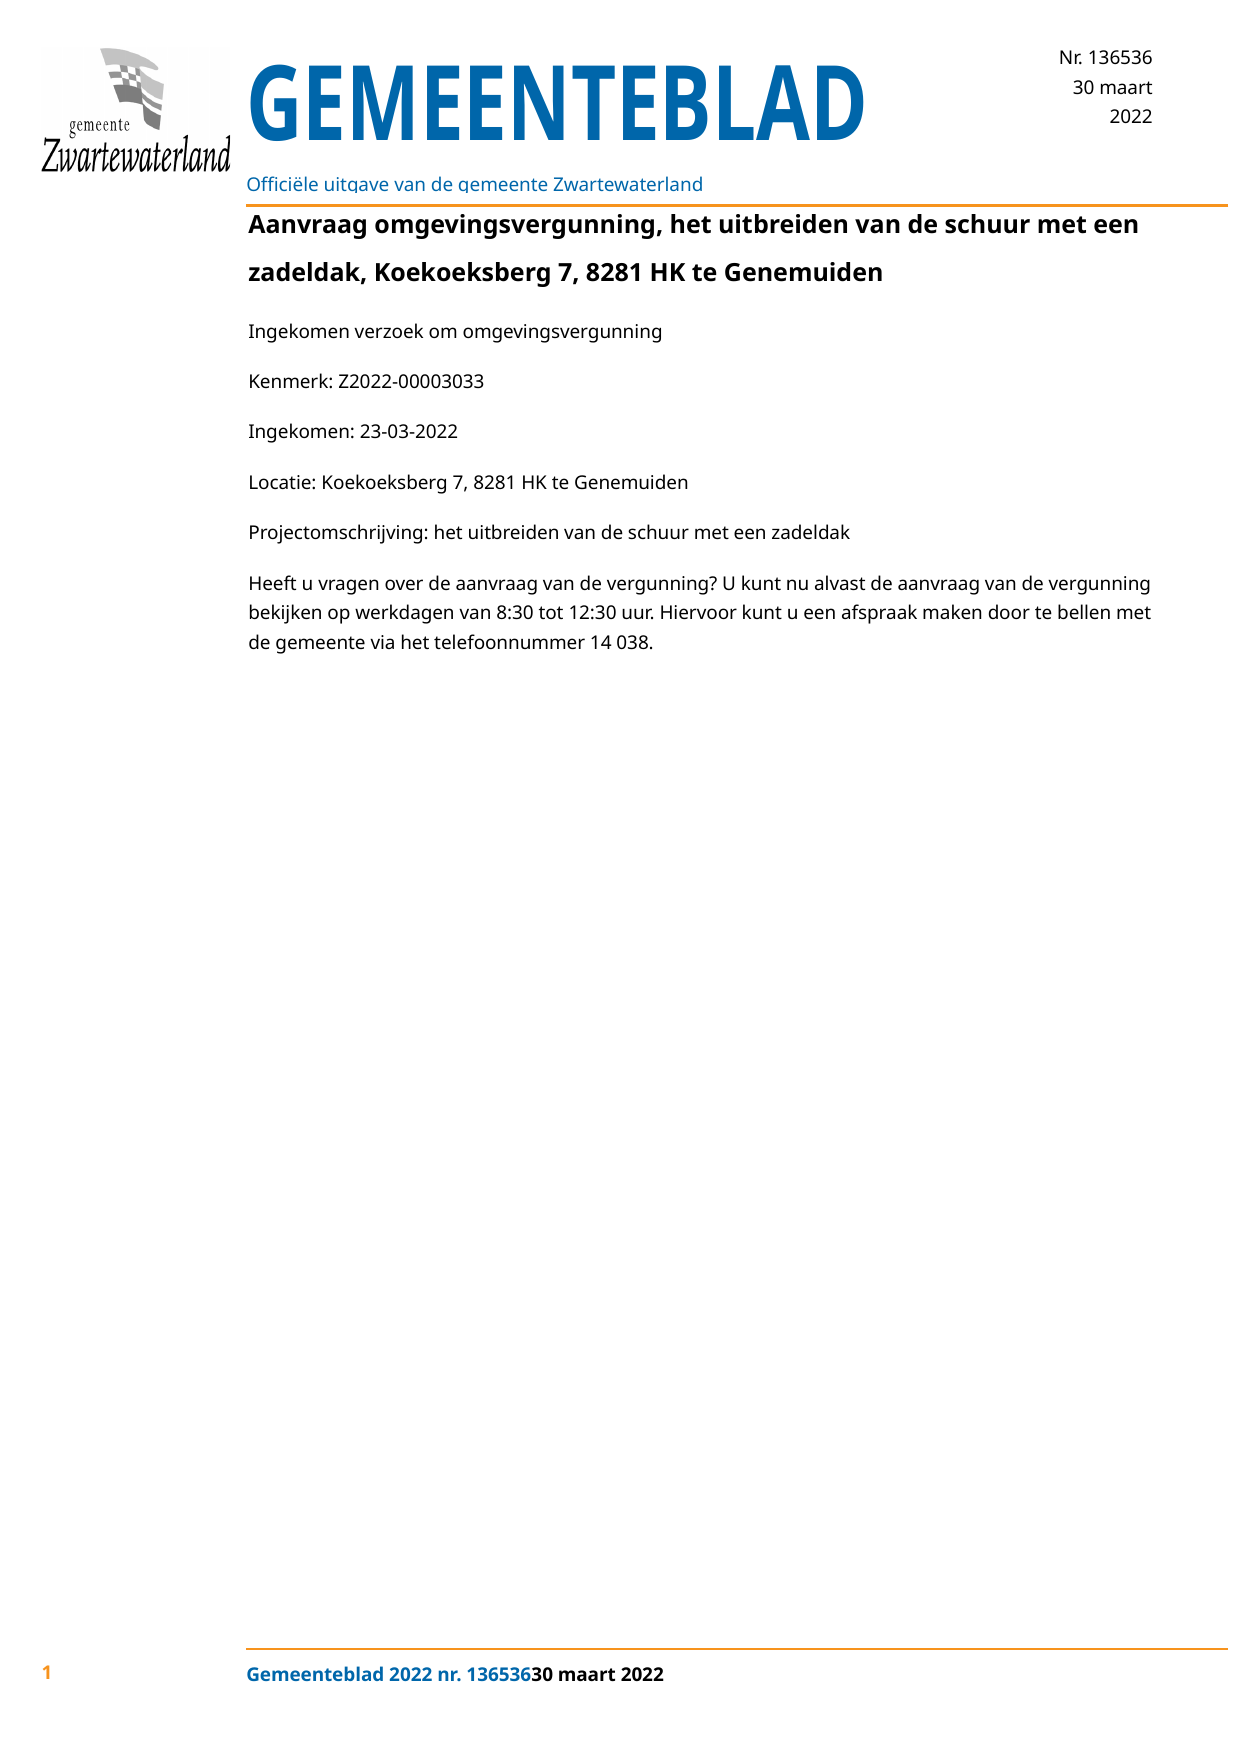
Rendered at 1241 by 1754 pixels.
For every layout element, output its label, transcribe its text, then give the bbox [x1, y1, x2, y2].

text Locatie: Koekoeksberg 7, 8281 HK te Genemuiden [248, 469, 1152, 495]
text Aanvraag omgevingsvergunning, het uitbreiden van de schuur met een zadeldak, Koekoeksberg 7, 8281 HK te Genemuiden [248, 207, 1152, 288]
text Ingekomen verzoek om omgevingsvergunning [248, 318, 1152, 344]
text Kenmerk: Z2022-00003033 [248, 368, 1152, 394]
text Ingekomen: 23-03-2022 [248, 419, 1152, 444]
picture [41, 47, 231, 172]
text Projectomschrijving: het uitbreiden van de schuur met een zadeldak [248, 519, 1152, 545]
text Heeft u vragen over de aanvraag van de vergunning? U kunt nu alvast de aanvraag van de vergunning bekijken op werkdagen van 8:30 tot 12:30 uur. Hiervoor kunt u een afspraak maken door te bellen met de gemeente via het telefoonnummer 14 038. [248, 570, 1152, 655]
